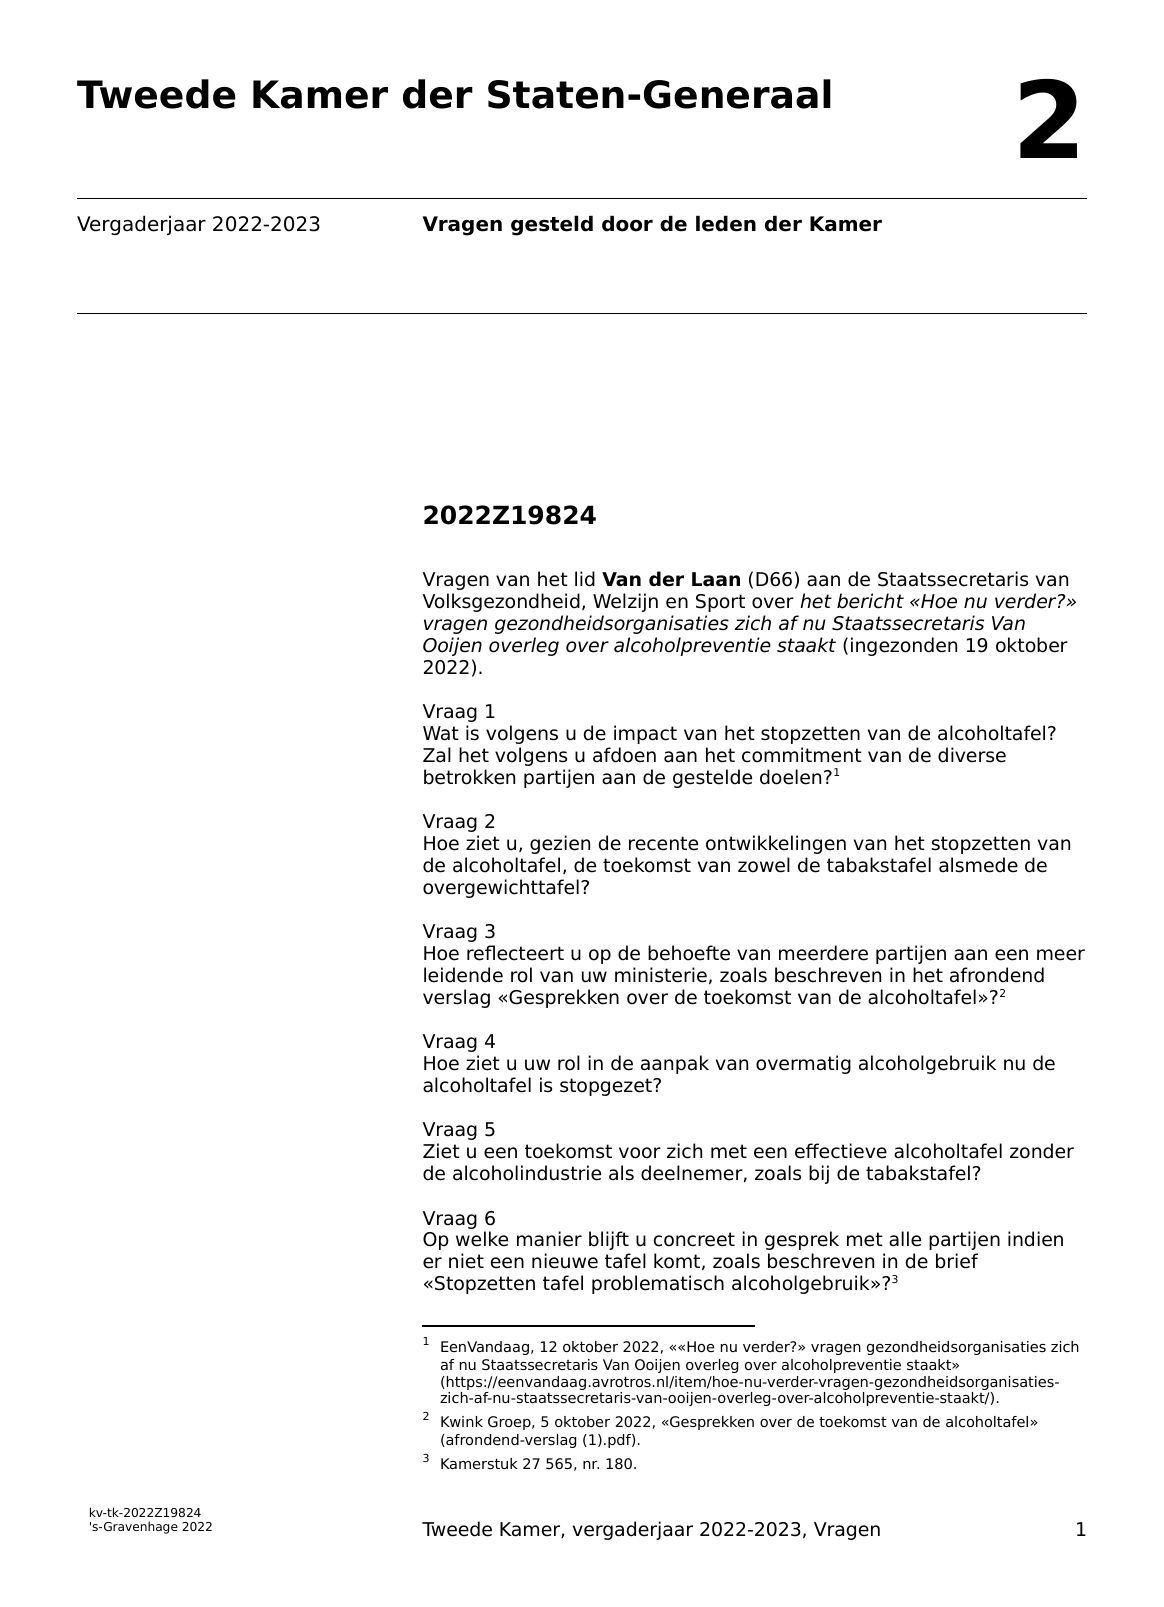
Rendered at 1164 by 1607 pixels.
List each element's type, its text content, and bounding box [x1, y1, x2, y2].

text Vraag 6 [422, 1207, 1087, 1229]
text Wat is volgens u de impact van het stopzetten van de alcoholtafel? Zal het volgens u afdoen aan het commitment van de diverse betrokken partijen aan de gestelde doelen? [422, 723, 1087, 789]
text 's-Gravenhage 2022 [88, 1520, 323, 1534]
table_cell Vragen gesteld door de leden der Kamer [422, 199, 1087, 313]
text Op welke manier blijft u concreet in gesprek met alle partijen indien er niet een nieuwe tafel komt, zoals beschreven in de brief «Stopzetten tafel problematisch alcoholgebruik»? [422, 1229, 1087, 1295]
text Vraag 4 [422, 1031, 1087, 1053]
text Hoe ziet u uw rol in de aanpak van overmatig alcoholgebruik nu de alcoholtafel is stopgezet? [422, 1053, 1087, 1097]
table_cell Vergaderjaar 2022-2023 [77, 199, 422, 313]
text EenVandaag, 12 oktober 2022, ««Hoe nu verder?» vragen gezondheidsorganisaties zich af nu Staatssecretaris Van Ooijen overleg over alcoholpreventie staakt» (https://eenvandaag.avrotros.nl/item/hoe-nu-verder-vragen-gezondheidsorganisaties-zich-af-nu-staatssecretaris-van-ooijen-overleg-over-alcoholpreventie-staakt/). [422, 1335, 1087, 1407]
text Ziet u een toekomst voor zich met een effectieve alcoholtafel zonder de alcoholindustrie als deelnemer, zoals bij de tabakstafel? [422, 1141, 1087, 1185]
text Vraag 3 [422, 921, 1087, 943]
text Vraag 2 [422, 811, 1087, 833]
text Hoe reflecteert u op de behoefte van meerdere partijen aan een meer leidende rol van uw ministerie, zoals beschreven in het afrondend verslag «Gesprekken over de toekomst van de alcoholtafel»? [422, 943, 1087, 1009]
text kv-tk-2022Z19824 [88, 1506, 323, 1520]
text Hoe ziet u, gezien de recente ontwikkelingen van het stopzetten van de alcoholtafel, de toekomst van zowel de tabakstafel alsmede de overgewichttafel? [422, 833, 1087, 899]
table_header Tweede Kamer der Staten-Generaal [77, 59, 886, 198]
text Vragen van het lid Van der Laan (D66) aan de Staatssecretaris van Volksgezondheid, Welzijn en Sport over het bericht «Hoe nu verder?» vragen gezondheidsorganisaties zich af nu Staatssecretaris Van Ooijen overleg over alcoholpreventie staakt (ingezonden 19 oktober 2022). [422, 569, 1087, 679]
table_header 2 [886, 59, 1087, 198]
text Kwink Groep, 5 oktober 2022, «Gesprekken over de toekomst van de alcoholtafel» (afrondend-verslag (1).pdf). [422, 1410, 1087, 1449]
text Kamerstuk 27 565, nr. 180. [422, 1452, 1087, 1474]
text 2022Z19824 [422, 501, 1087, 531]
text Vraag 5 [422, 1119, 1087, 1141]
text Vraag 1 [422, 701, 1087, 723]
